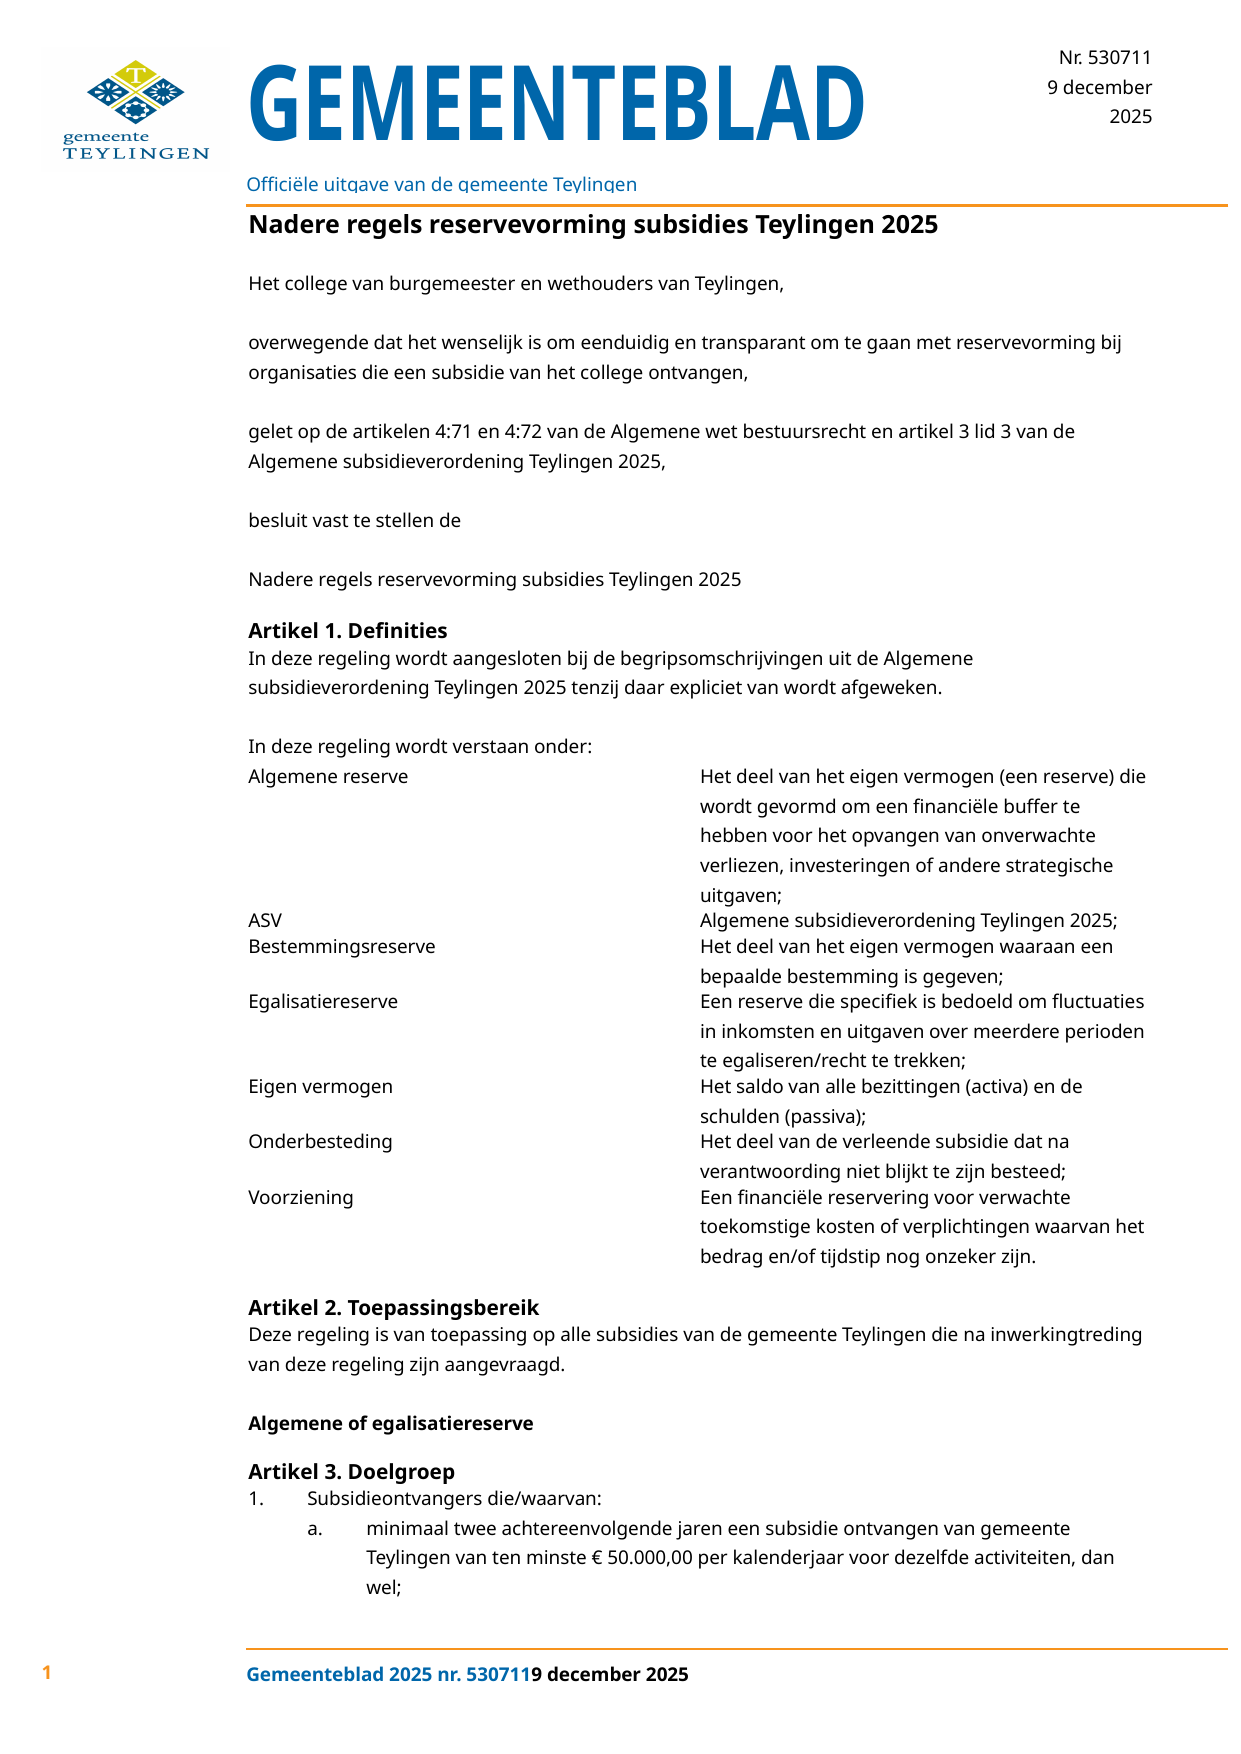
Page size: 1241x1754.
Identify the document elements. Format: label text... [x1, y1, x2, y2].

text Nadere regels reservevorming subsidies Teylingen 2025 [248, 207, 1152, 241]
table_header Het deel van het eigen vermogen (een reserve) die wordt gevormd om een financiële buffer te hebben voor het opvangen van onverwachte verliezen, investeringen of andere strategische uitgaven; [700, 764, 1152, 907]
table_cell Egalisatiereserve [248, 989, 700, 1073]
text Deze regeling is van toepassing op alle subsidies van de gemeente Teylingen die na inwerkingtreding van deze regeling zijn aangevraagd. [248, 1321, 1152, 1377]
table_cell Onderbesteding [248, 1129, 700, 1184]
text Algemene of egalisatiereserve [248, 1410, 1152, 1436]
table_cell Het deel van het eigen vermogen waaraan een bepaalde bestemming is gegeven; [700, 933, 1152, 988]
text In deze regeling wordt verstaan onder: [248, 734, 1152, 759]
text Artikel 2. Toepassingsbereik [248, 1293, 1152, 1321]
list Subsidieontvangers die/waarvan: [248, 1485, 1152, 1511]
table_cell Een financiële reservering voor verwachte toekomstige kosten of verplichtingen waarvan het bedrag en/of tijdstip nog onzeker zijn. [700, 1184, 1152, 1269]
table_cell Het saldo van alle bezittingen (activa) en de schulden (passiva); [700, 1074, 1152, 1129]
text overwegende dat het wenselijk is om eenduidig en transparant om te gaan met reservevorming bij organisaties die een subsidie van het college ontvangen, [248, 329, 1152, 385]
table_cell Eigen vermogen [248, 1074, 700, 1129]
text besluit vast te stellen de [248, 507, 1152, 533]
text Artikel 3. Doelgroep [248, 1457, 1152, 1485]
picture [41, 47, 231, 172]
text Nadere regels reservevorming subsidies Teylingen 2025 [248, 566, 1152, 592]
table_header Algemene reserve [248, 764, 700, 907]
table_cell Voorziening [248, 1184, 700, 1269]
text Artikel 1. Definities [248, 617, 1152, 645]
text gelet op de artikelen 4:71 en 4:72 van de Algemene wet bestuursrecht en artikel 3 lid 3 van de Algemene subsidieverordening Teylingen 2025, [248, 418, 1152, 473]
table_cell Een reserve die specifiek is bedoeld om fluctuaties in inkomsten en uitgaven over meerdere perioden te egaliseren/recht te trekken; [700, 989, 1152, 1073]
table_cell Het deel van de verleende subsidie dat na verantwoording niet blijkt te zijn besteed; [700, 1129, 1152, 1184]
list minimaal twee achtereenvolgende jaren een subsidie ontvangen van gemeente Teylingen van ten minste € 50.000,00 per kalenderjaar voor dezelfde activiteiten, dan wel; [307, 1515, 1152, 1600]
text Het college van burgemeester en wethouders van Teylingen, [248, 270, 1152, 296]
table_cell Algemene subsidieverordening Teylingen 2025; [700, 908, 1152, 933]
table_cell ASV [248, 908, 700, 933]
table_cell Bestemmingsreserve [248, 933, 700, 988]
text In deze regeling wordt aangesloten bij de begripsomschrijvingen uit de Algemene subsidieverordening Teylingen 2025 tenzij daar expliciet van wordt afgeweken. [248, 645, 1152, 700]
